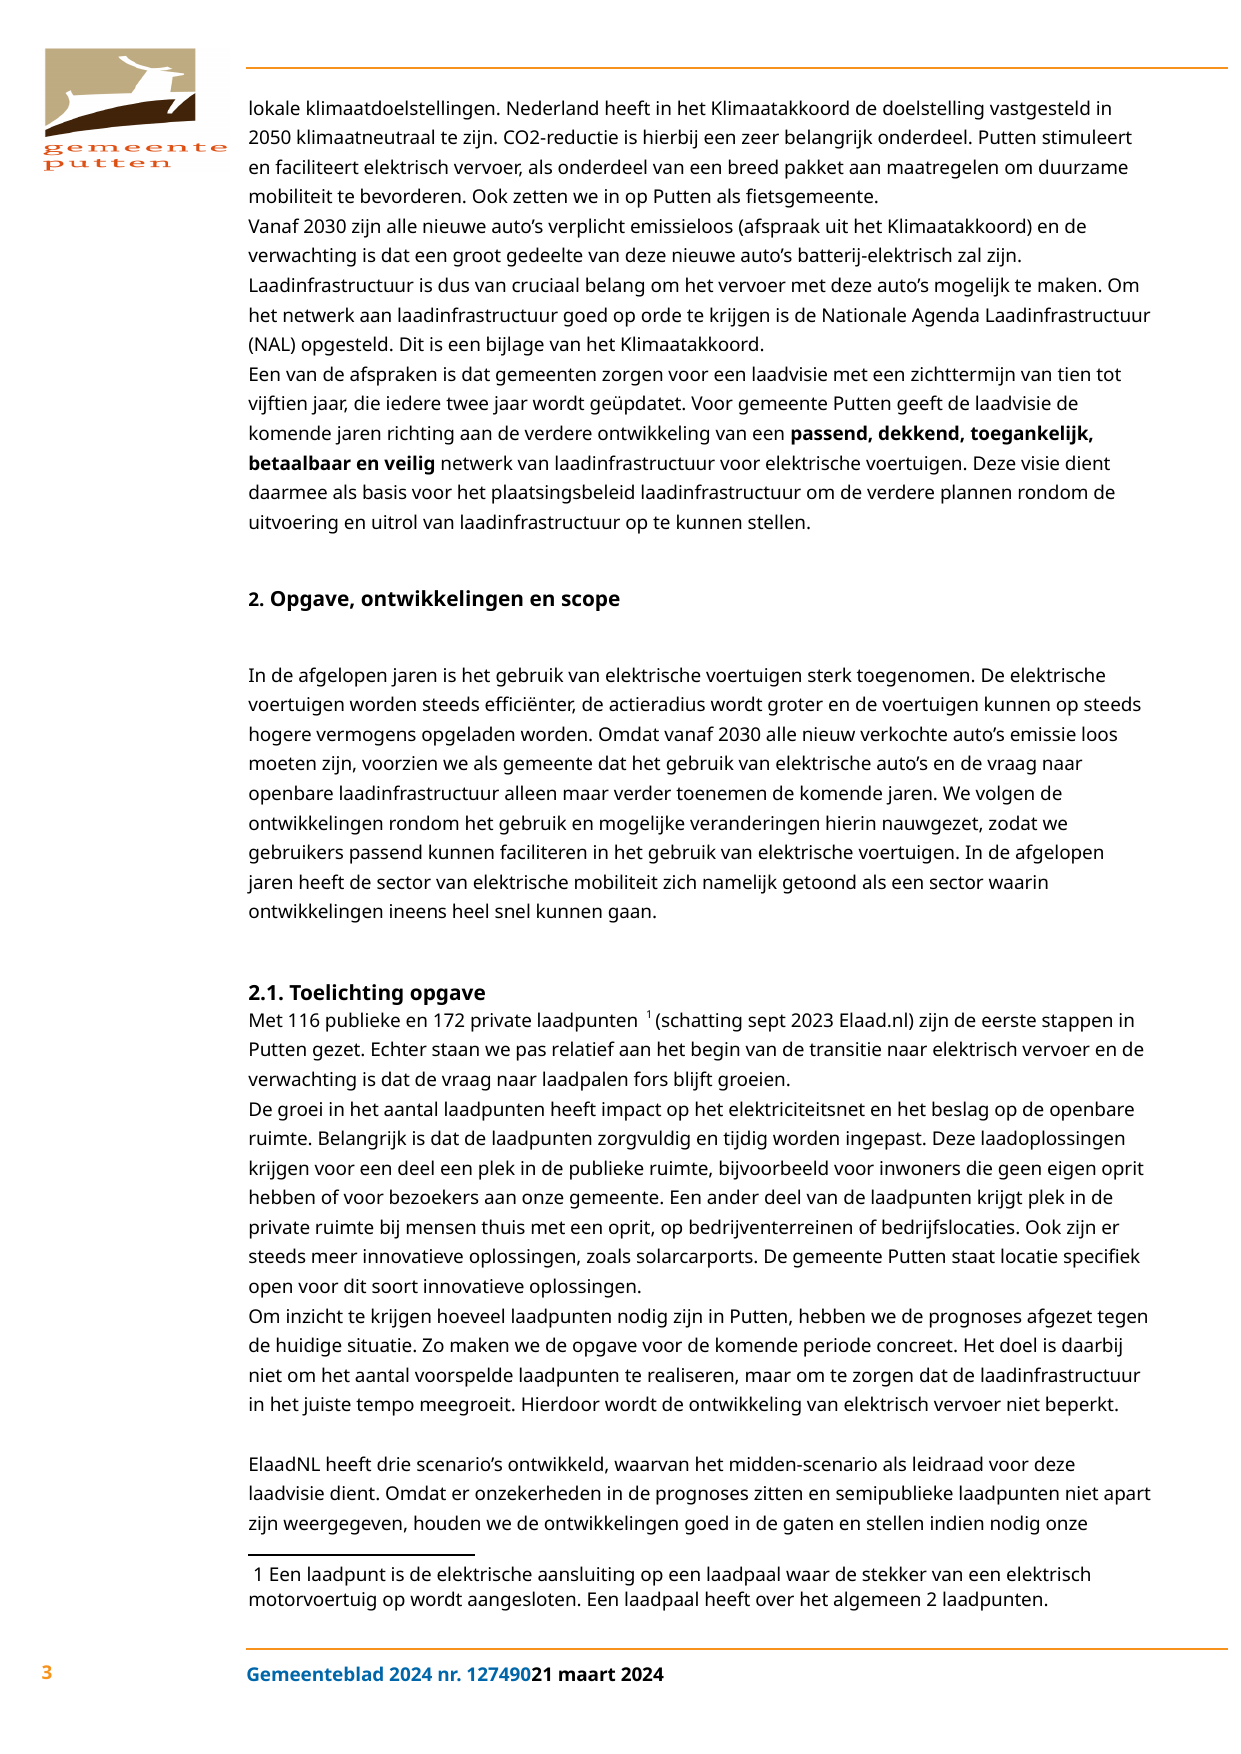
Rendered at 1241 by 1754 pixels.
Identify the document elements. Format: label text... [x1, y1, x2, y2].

text Een laadpunt is de elektrische aansluiting op een laadpaal waar de stekker van een elektrisch motorvoertuig op wordt aangesloten. Een laadpaal heeft over het algemeen 2 laadpunten. [248, 1561, 1152, 1612]
text ElaadNL heeft drie scenario’s ontwikkeld, waarvan het midden-scenario als leidraad voor deze laadvisie dient. Omdat er onzekerheden in de prognoses zitten en semipublieke laadpunten niet apart zijn weergegeven, houden we de ontwikkelingen goed in de gaten en stellen indien nodig onze [248, 1451, 1152, 1536]
text Met 116 publieke en 172 private laadpunten (schatting sept 2023 Elaad.nl) zijn de eerste stappen in Putten gezet. Echter staan we pas relatief aan het begin van de transitie naar elektrisch vervoer en de verwachting is dat de vraag naar laadpalen fors blijft groeien. [248, 1007, 1152, 1092]
text 2.1. Toelichting opgave [248, 978, 1152, 1007]
text lokale klimaatdoelstellingen. Nederland heeft in het Klimaatakkoord de doelstelling vastgesteld in 2050 klimaatneutraal te zijn. CO2-reductie is hierbij een zeer belangrijk onderdeel. Putten stimuleert en faciliteert elektrisch vervoer, als onderdeel van een breed pakket aan maatregelen om duurzame mobiliteit te bevorderen. Ook zetten we in op Putten als fietsgemeente. [248, 95, 1152, 209]
text Een van de afspraken is dat gemeenten zorgen voor een laadvisie met een zichttermijn van tien tot vijftien jaar, die iedere twee jaar wordt geüpdatet. Voor gemeente Putten geeft de laadvisie de komende jaren richting aan de verdere ontwikkeling van een passend, dekkend, toegankelijk, betaalbaar en veilig netwerk van laadinfrastructuur voor elektrische voertuigen. Deze visie dient daarmee als basis voor het plaatsingsbeleid laadinfrastructuur om de verdere plannen rondom de uitvoering en uitrol van laadinfrastructuur op te kunnen stellen. [248, 361, 1152, 535]
text Vanaf 2030 zijn alle nieuwe auto’s verplicht emissieloos (afspraak uit het Klimaatakkoord) en de verwachting is dat een groot gedeelte van deze nieuwe auto’s batterij-elektrisch zal zijn. Laadinfrastructuur is dus van cruciaal belang om het vervoer met deze auto’s mogelijk te maken. Om het netwerk aan laadinfrastructuur goed op orde te krijgen is de Nationale Agenda Laadinfrastructuur (NAL) opgesteld. Dit is een bijlage van het Klimaatakkoord. [248, 213, 1152, 357]
text Om inzicht te krijgen hoeveel laadpunten nodig zijn in Putten, hebben we de prognoses afgezet tegen de huidige situatie. Zo maken we de opgave voor de komende periode concreet. Het doel is daarbij niet om het aantal voorspelde laadpunten te realiseren, maar om te zorgen dat de laadinfrastructuur in het juiste tempo meegroeit. Hierdoor wordt de ontwikkeling van elektrisch vervoer niet beperkt. [248, 1303, 1152, 1417]
text 2. Opgave, ontwikkelingen en scope [248, 584, 1152, 613]
text De groei in het aantal laadpunten heeft impact op het elektriciteitsnet en het beslag op de openbare ruimte. Belangrijk is dat de laadpunten zorgvuldig en tijdig worden ingepast. Deze laadoplossingen krijgen voor een deel een plek in de publieke ruimte, bijvoorbeeld voor inwoners die geen eigen oprit hebben of voor bezoekers aan onze gemeente. Een ander deel van de laadpunten krijgt plek in de private ruimte bij mensen thuis met een oprit, op bedrijventerreinen of bedrijfslocaties. Ook zijn er steeds meer innovatieve oplossingen, zoals solarcarports. De gemeente Putten staat locatie specifiek open voor dit soort innovatieve oplossingen. [248, 1096, 1152, 1299]
text In de afgelopen jaren is het gebruik van elektrische voertuigen sterk toegenomen. De elektrische voertuigen worden steeds efficiënter, de actieradius wordt groter en de voertuigen kunnen op steeds hogere vermogens opgeladen worden. Omdat vanaf 2030 alle nieuw verkochte auto’s emissie loos moeten zijn, voorzien we als gemeente dat het gebruik van elektrische auto’s en de vraag naar openbare laadinfrastructuur alleen maar verder toenemen de komende jaren. We volgen de ontwikkelingen rondom het gebruik en mogelijke veranderingen hierin nauwgezet, zodat we gebruikers passend kunnen faciliteren in het gebruik van elektrische voertuigen. In de afgelopen jaren heeft de sector van elektrische mobiliteit zich namelijk getoond als een sector waarin ontwikkelingen ineens heel snel kunnen gaan. [248, 662, 1152, 924]
picture [41, 47, 231, 172]
